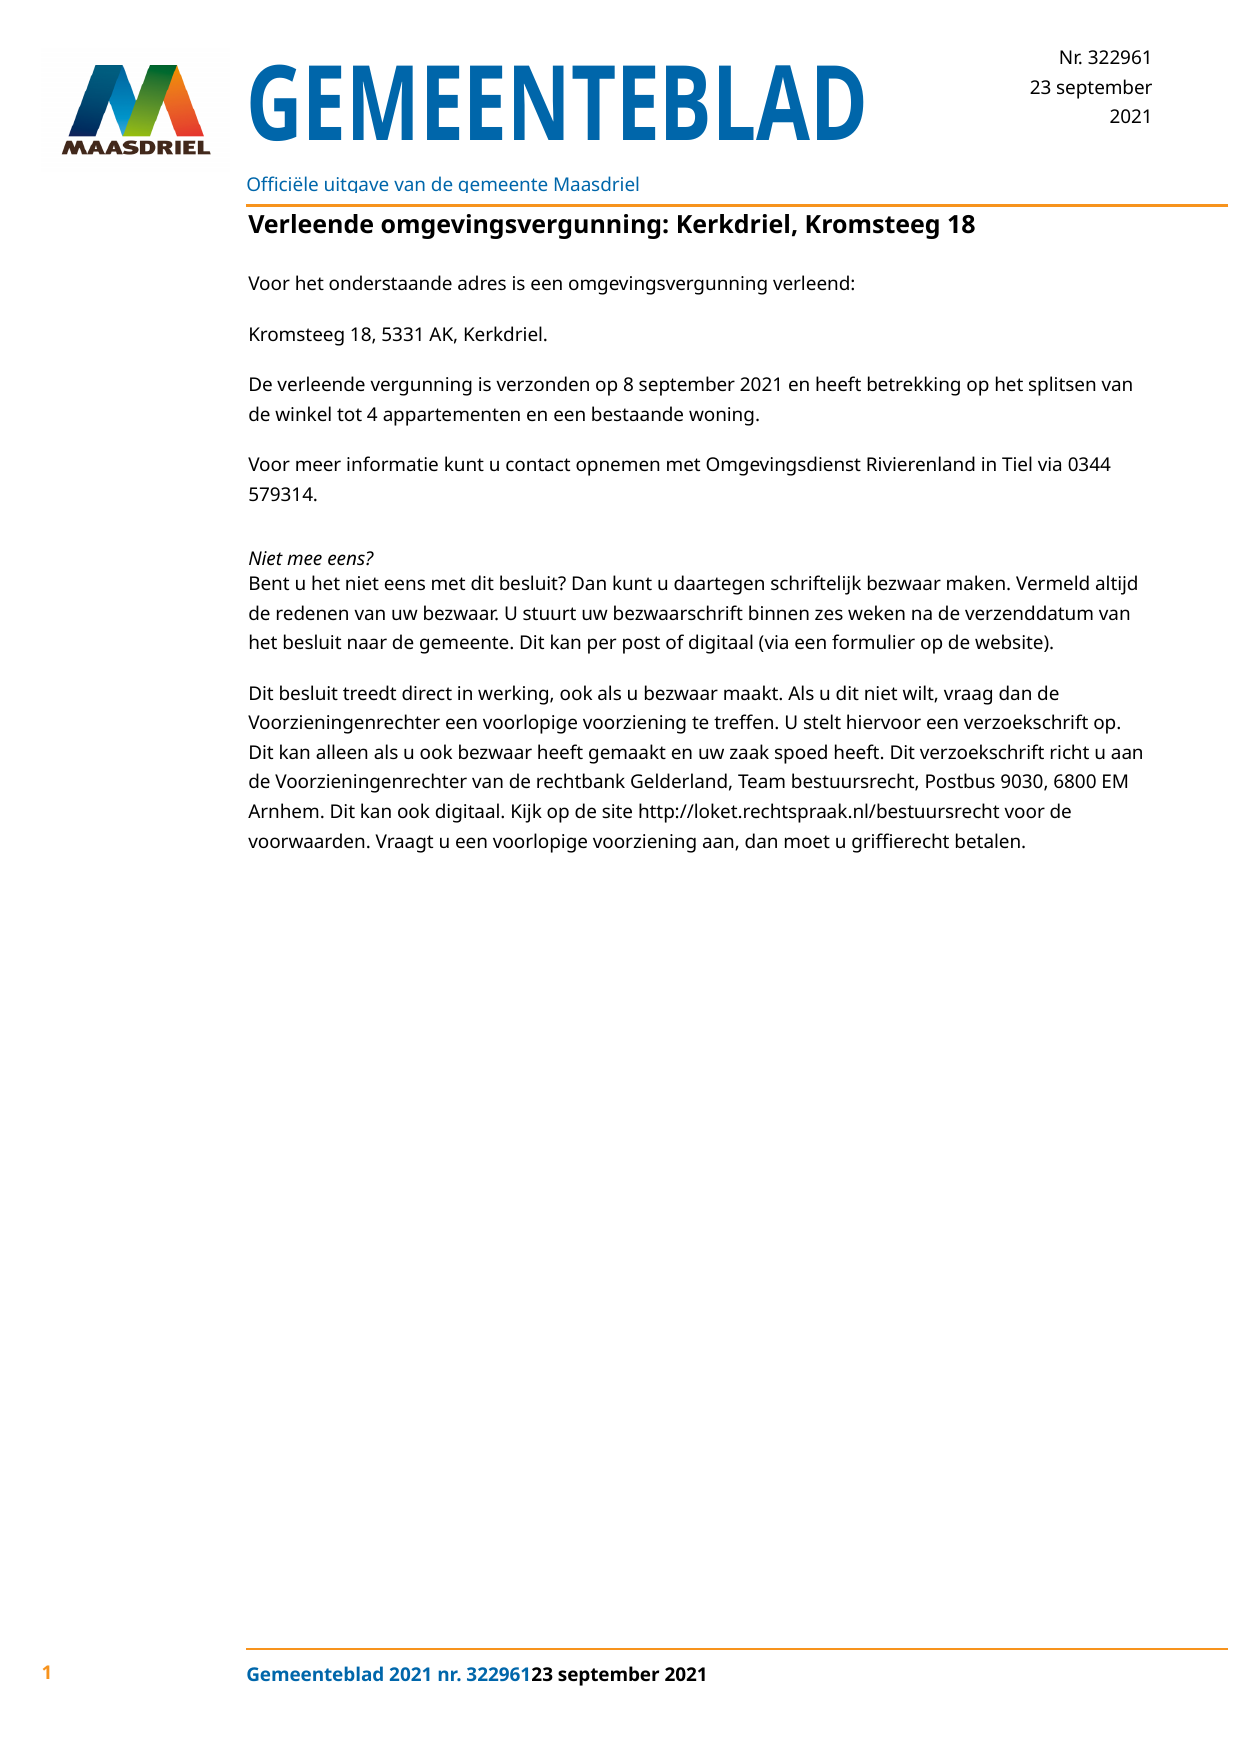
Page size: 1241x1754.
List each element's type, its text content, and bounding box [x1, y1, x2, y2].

text Voor meer informatie kunt u contact opnemen met Omgevingsdienst Rivierenland in Tiel via 0344 579314. [248, 451, 1152, 506]
text Verleende omgevingsvergunning: Kerkdriel, Kromsteeg 18 [248, 207, 1152, 241]
text Kromsteeg 18, 5331 AK, Kerkdriel. [248, 321, 1152, 346]
text De verleende vergunning is verzonden op 8 september 2021 en heeft betrekking op het splitsen van de winkel tot 4 appartementen en een bestaande woning. [248, 371, 1152, 426]
text Voor het onderstaande adres is een omgevingsvergunning verleend: [248, 270, 1152, 296]
picture [41, 47, 231, 172]
text Bent u het niet eens met dit besluit? Dan kunt u daartegen schriftelijk bezwaar maken. Vermeld altijd de redenen van uw bezwaar. U stuurt uw bezwaarschrift binnen zes weken na de verzenddatum van het besluit naar de gemeente. Dit kan per post of digitaal (via een formulier op de website). [248, 570, 1152, 655]
text Niet mee eens? [248, 545, 1152, 570]
text Dit besluit treedt direct in werking, ook als u bezwaar maakt. Als u dit niet wilt, vraag dan de Voorzieningenrechter een voorlopige voorziening te treffen. U stelt hiervoor een verzoekschrift op. Dit kan alleen als u ook bezwaar heeft gemaakt en uw zaak spoed heeft. Dit verzoekschrift richt u aan de Voorzieningenrechter van de rechtbank Gelderland, Team bestuursrecht, Postbus 9030, 6800 EM Arnhem. Dit kan ook digitaal. Kijk op de site http://loket.rechtspraak.nl/bestuursrecht voor de voorwaarden. Vraagt u een voorlopige voorziening aan, dan moet u griffierecht betalen. [248, 680, 1152, 854]
